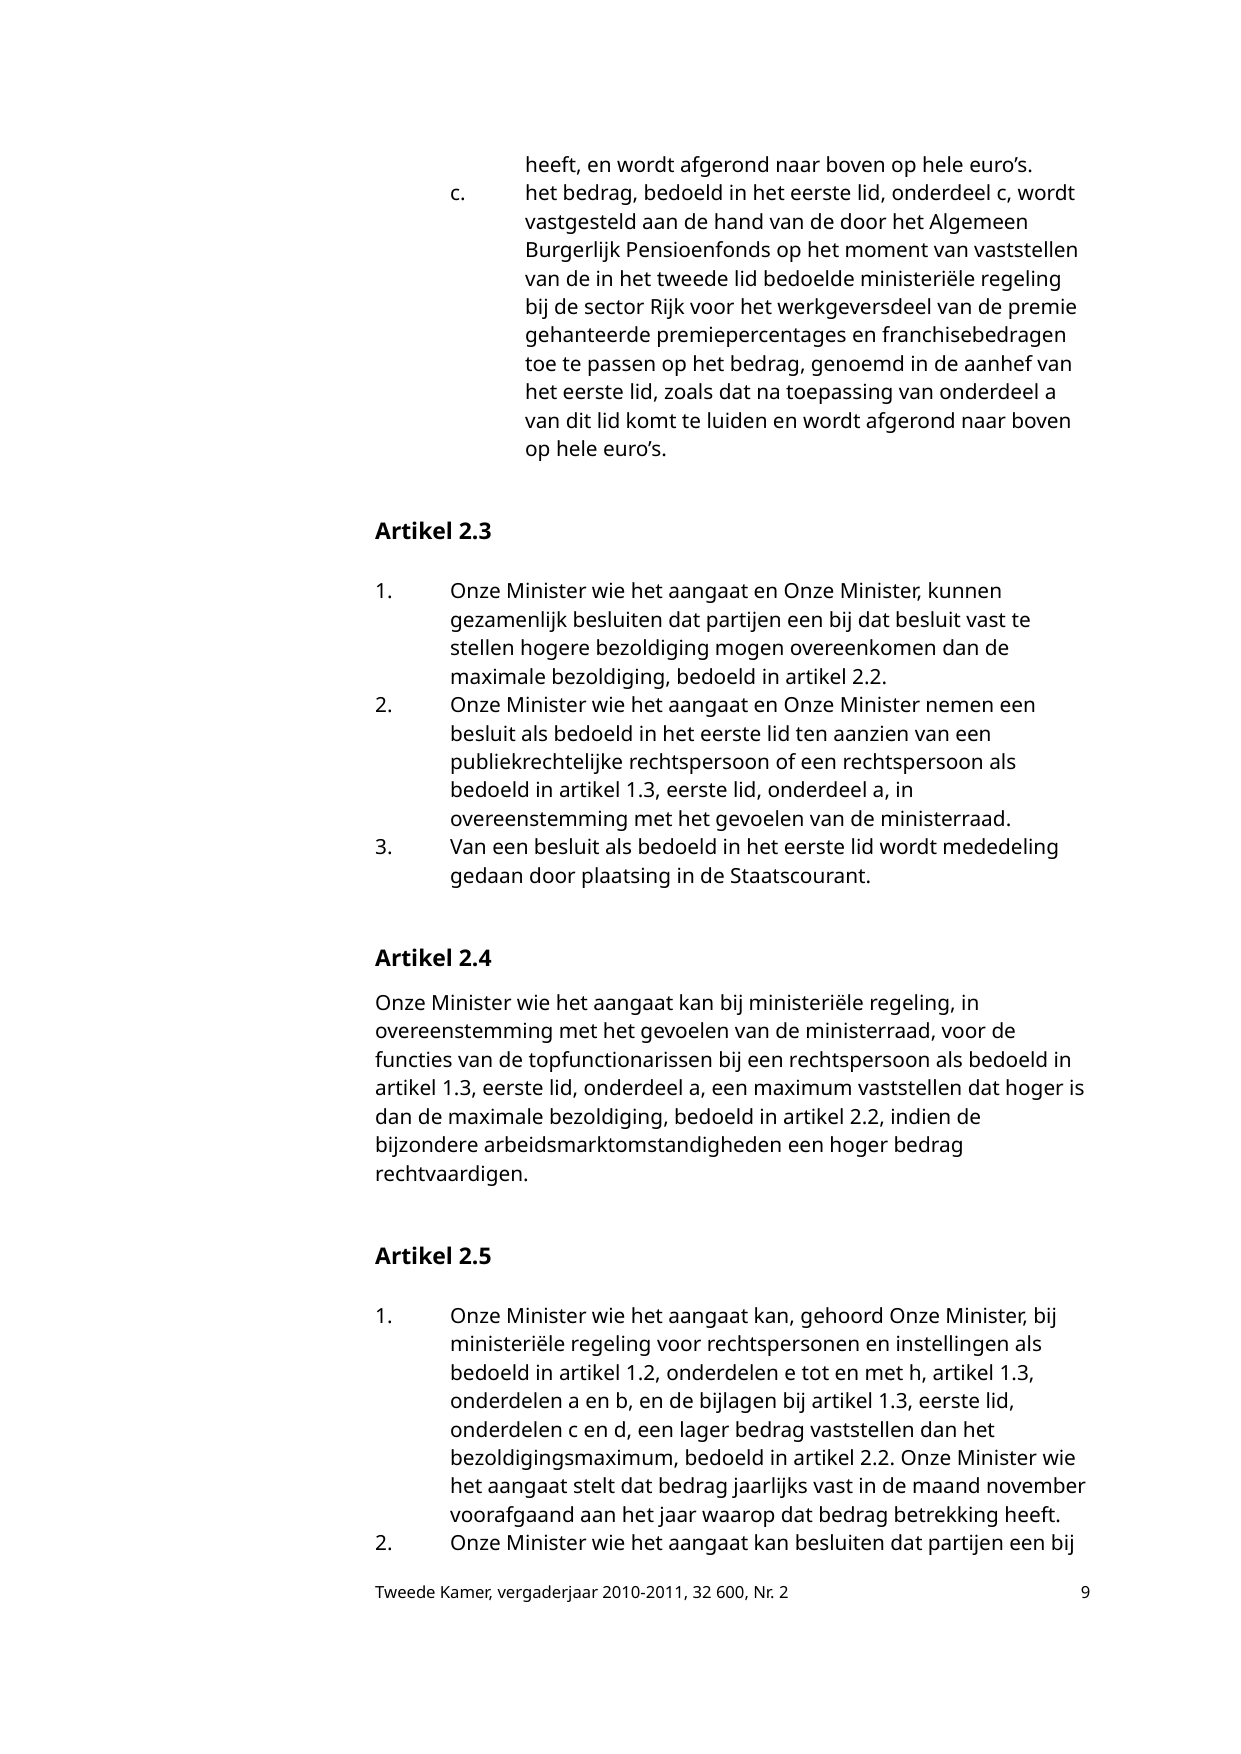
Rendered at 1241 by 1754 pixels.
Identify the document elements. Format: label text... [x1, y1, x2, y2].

subtitle Artikel 2.5 [375, 1240, 1090, 1271]
list Onze Minister wie het aangaat kan besluiten dat partijen een bij [375, 1528, 1090, 1557]
list Onze Minister wie het aangaat en Onze Minister, kunnen gezamenlijk besluiten dat partijen een bij dat besluit vast te stellen hogere bezoldiging mogen overeenkomen dan de maximale bezoldiging, bedoeld in artikel 2.2. [375, 577, 1090, 690]
list Onze Minister wie het aangaat kan, gehoord Onze Minister, bij ministeriële regeling voor rechtspersonen en instellingen als bedoeld in artikel 1.2, onderdelen e tot en met h, artikel 1.3, onderdelen a en b, en de bijlagen bij artikel 1.3, eerste lid, onderdelen c en d, een lager bedrag vaststellen dan het bezoldigingsmaximum, bedoeld in artikel 2.2. Onze Minister wie het aangaat stelt dat bedrag jaarlijks vast in de maand november voorafgaand aan het jaar waarop dat bedrag betrekking heeft. [375, 1301, 1090, 1528]
list Van een besluit als bedoeld in het eerste lid wordt mededeling gedaan door plaatsing in de Staatscourant. [375, 832, 1090, 889]
list Onze Minister wie het aangaat en Onze Minister nemen een besluit als bedoeld in het eerste lid ten aanzien van een publiekrechtelijke rechtspersoon of een rechtspersoon als bedoeld in artikel 1.3, eerste lid, onderdeel a, in overeenstemming met het gevoelen van de ministerraad. [375, 690, 1090, 832]
subtitle Artikel 2.4 [375, 942, 1090, 973]
subtitle Artikel 2.3 [375, 515, 1090, 547]
list heeft, en wordt afgerond naar boven op hele euro’s. [450, 150, 1090, 178]
list het bedrag, bedoeld in het eerste lid, onderdeel c, wordt vastgesteld aan de hand van de door het Algemeen Burgerlijk Pensioenfonds op het moment van vaststellen van de in het tweede lid bedoelde ministeriële regeling bij de sector Rijk voor het werkgeversdeel van de premie gehanteerde premiepercentages en franchisebedragen toe te passen op het bedrag, genoemd in de aanhef van het eerste lid, zoals dat na toepassing van onderdeel a van dit lid komt te luiden en wordt afgerond naar boven op hele euro’s. [450, 178, 1090, 463]
text Onze Minister wie het aangaat kan bij ministeriële regeling, in overeenstemming met het gevoelen van de ministerraad, voor de functies van de topfunctionarissen bij een rechtspersoon als bedoeld in artikel 1.3, eerste lid, onderdeel a, een maximum vaststellen dat hoger is dan de maximale bezoldiging, bedoeld in artikel 2.2, indien de bijzondere arbeidsmarktomstandigheden een hoger bedrag rechtvaardigen. [375, 988, 1090, 1187]
